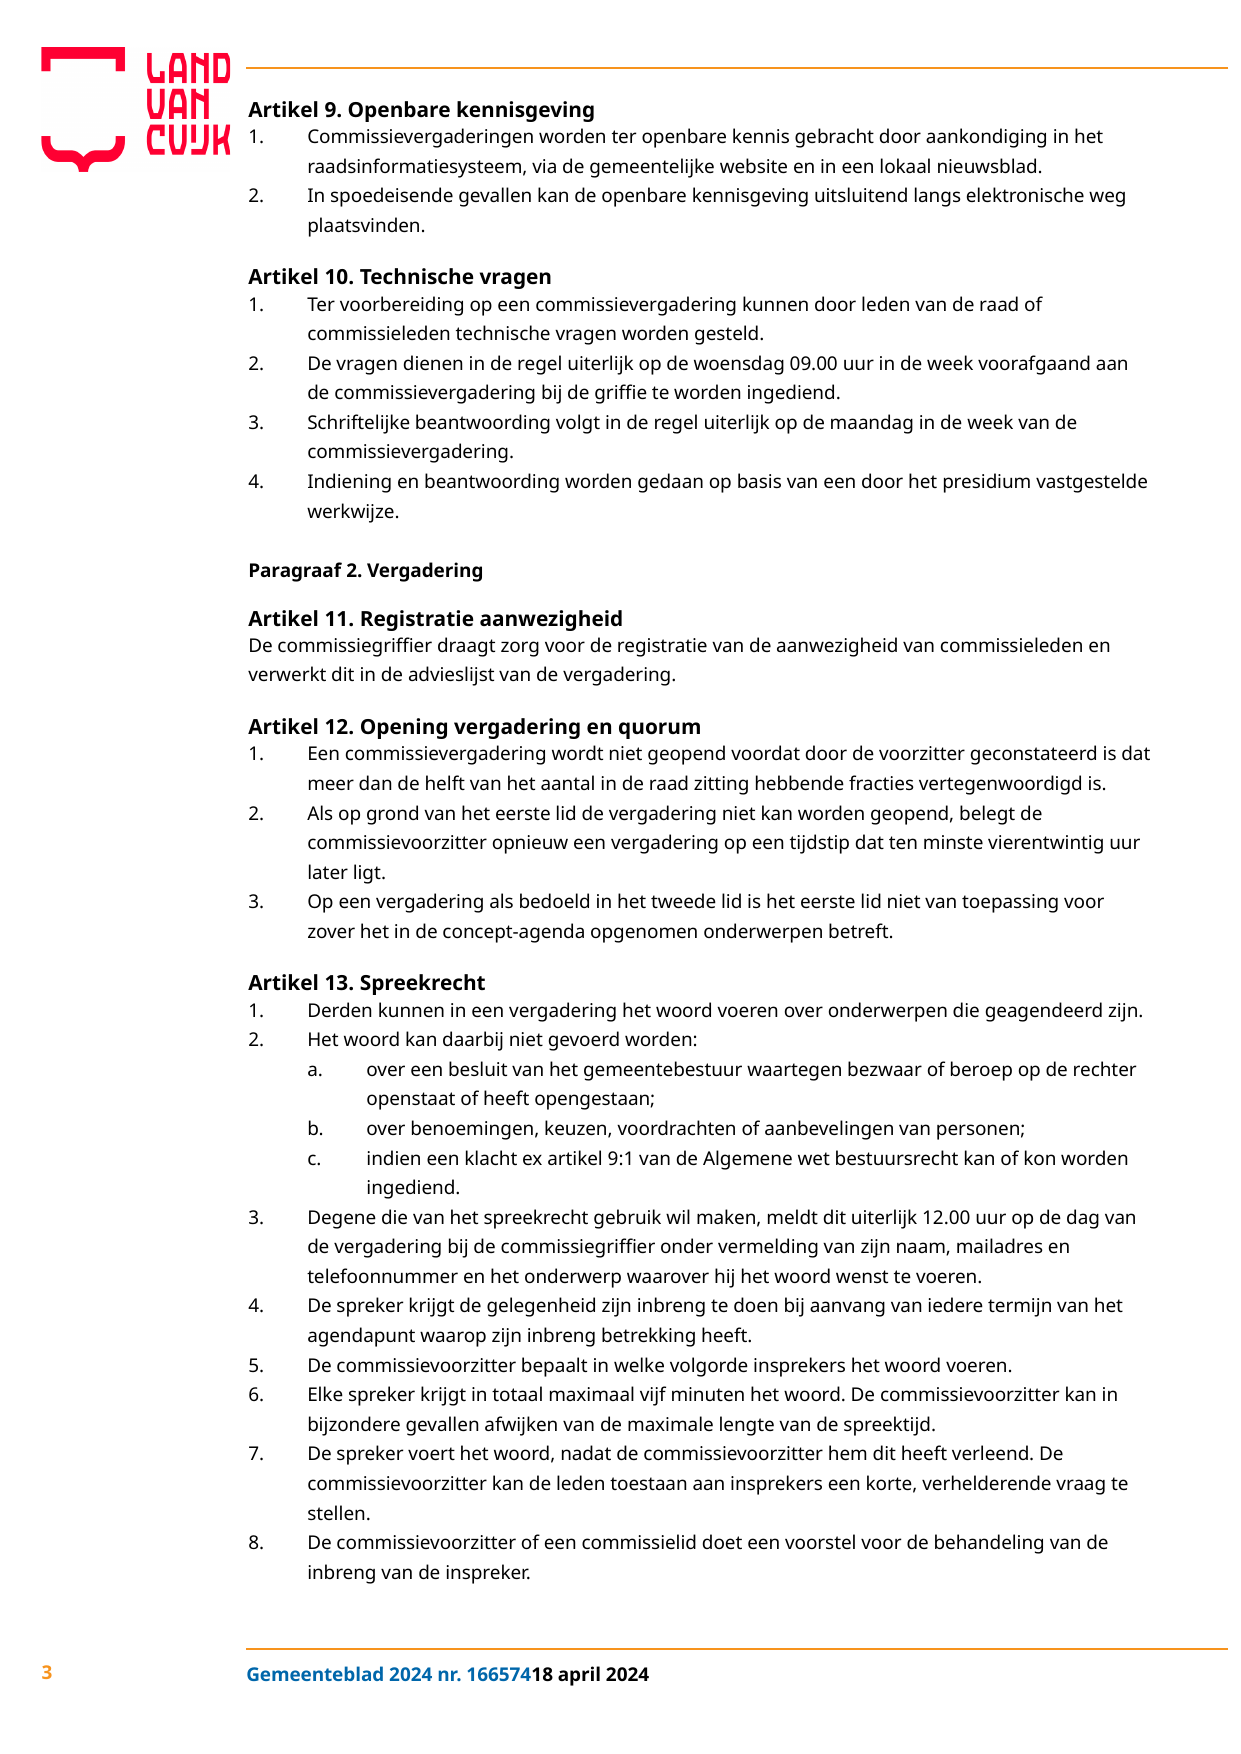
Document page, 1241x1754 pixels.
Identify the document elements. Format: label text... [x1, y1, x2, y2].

list over een besluit van het gemeentebestuur waartegen bezwaar of beroep op de rechter openstaat of heeft opengestaan; [307, 1056, 1152, 1111]
list In spoedeisende gevallen kan de openbare kennisgeving uitsluitend langs elektronische weg plaatsvinden. [248, 182, 1152, 238]
text De commissiegriffier draagt zorg voor de registratie van de aanwezigheid van commissieleden en verwerkt dit in de advieslijst van de vergadering. [248, 632, 1152, 687]
list Een commissievergadering wordt niet geopend voordat door de voorzitter geconstateerd is dat meer dan de helft van het aantal in de raad zitting hebbende fracties vertegenwoordigd is. [248, 741, 1152, 796]
list De vragen dienen in de regel uiterlijk op de woensdag 09.00 uur in de week voorafgaand aan de commissievergadering bij de griffie te worden ingediend. [248, 350, 1152, 405]
list De commissievoorzitter of een commissielid doet een voorstel voor de behandeling van de inbreng van de inspreker. [248, 1529, 1152, 1585]
list Op een vergadering als bedoeld in het tweede lid is het eerste lid niet van toepassing voor zover het in de concept-agenda opgenomen onderwerpen betreft. [248, 888, 1152, 944]
list Derden kunnen in een vergadering het woord voeren over onderwerpen die geagendeerd zijn. [248, 997, 1152, 1023]
list Commissievergaderingen worden ter openbare kennis gebracht door aankondiging in het raadsinformatiesysteem, via de gemeentelijke website en in een lokaal nieuwsblad. [248, 123, 1152, 178]
text Artikel 9. Openbare kennisgeving [248, 95, 1152, 123]
text Artikel 11. Registratie aanwezigheid [248, 604, 1152, 632]
list Als op grond van het eerste lid de vergadering niet kan worden geopend, belegt de commissievoorzitter opnieuw een vergadering op een tijdstip dat ten minste vierentwintig uur later ligt. [248, 800, 1152, 884]
list De spreker voert het woord, nadat de commissievoorzitter hem dit heeft verleend. De commissievoorzitter kan de leden toestaan aan insprekers een korte, verhelderende vraag te stellen. [248, 1441, 1152, 1526]
list over benoemingen, keuzen, voordrachten of aanbevelingen van personen; [307, 1115, 1152, 1141]
list indien een klacht ex artikel 9:1 van de Algemene wet bestuursrecht kan of kon worden ingediend. [307, 1145, 1152, 1200]
text Paragraaf 2. Vergadering [248, 557, 1152, 583]
picture [41, 47, 231, 172]
list Indiening en beantwoording worden gedaan op basis van een door het presidium vastgestelde werkwijze. [248, 468, 1152, 524]
text Artikel 13. Spreekrecht [248, 968, 1152, 997]
list Degene die van het spreekrecht gebruik wil maken, meldt dit uiterlijk 12.00 uur op de dag van de vergadering bij de commissiegriffier onder vermelding van zijn naam, mailadres en telefoonnummer en het onderwerp waarover hij het woord wenst te voeren. [248, 1204, 1152, 1289]
text Artikel 10. Technische vragen [248, 262, 1152, 291]
list Het woord kan daarbij niet gevoerd worden: [248, 1026, 1152, 1052]
list De spreker krijgt de gelegenheid zijn inbreng te doen bij aanvang van iedere termijn van het agendapunt waarop zijn inbreng betrekking heeft. [248, 1293, 1152, 1348]
list Ter voorbereiding op een commissievergadering kunnen door leden van de raad of commissieleden technische vragen worden gesteld. [248, 291, 1152, 346]
list Schriftelijke beantwoording volgt in de regel uiterlijk op de maandag in de week van de commissievergadering. [248, 409, 1152, 464]
list Elke spreker krijgt in totaal maximaal vijf minuten het woord. De commissievoorzitter kan in bijzondere gevallen afwijken van de maximale lengte van de spreektijd. [248, 1381, 1152, 1437]
text Artikel 12. Opening vergadering en quorum [248, 712, 1152, 741]
list De commissievoorzitter bepaalt in welke volgorde insprekers het woord voeren. [248, 1352, 1152, 1378]
